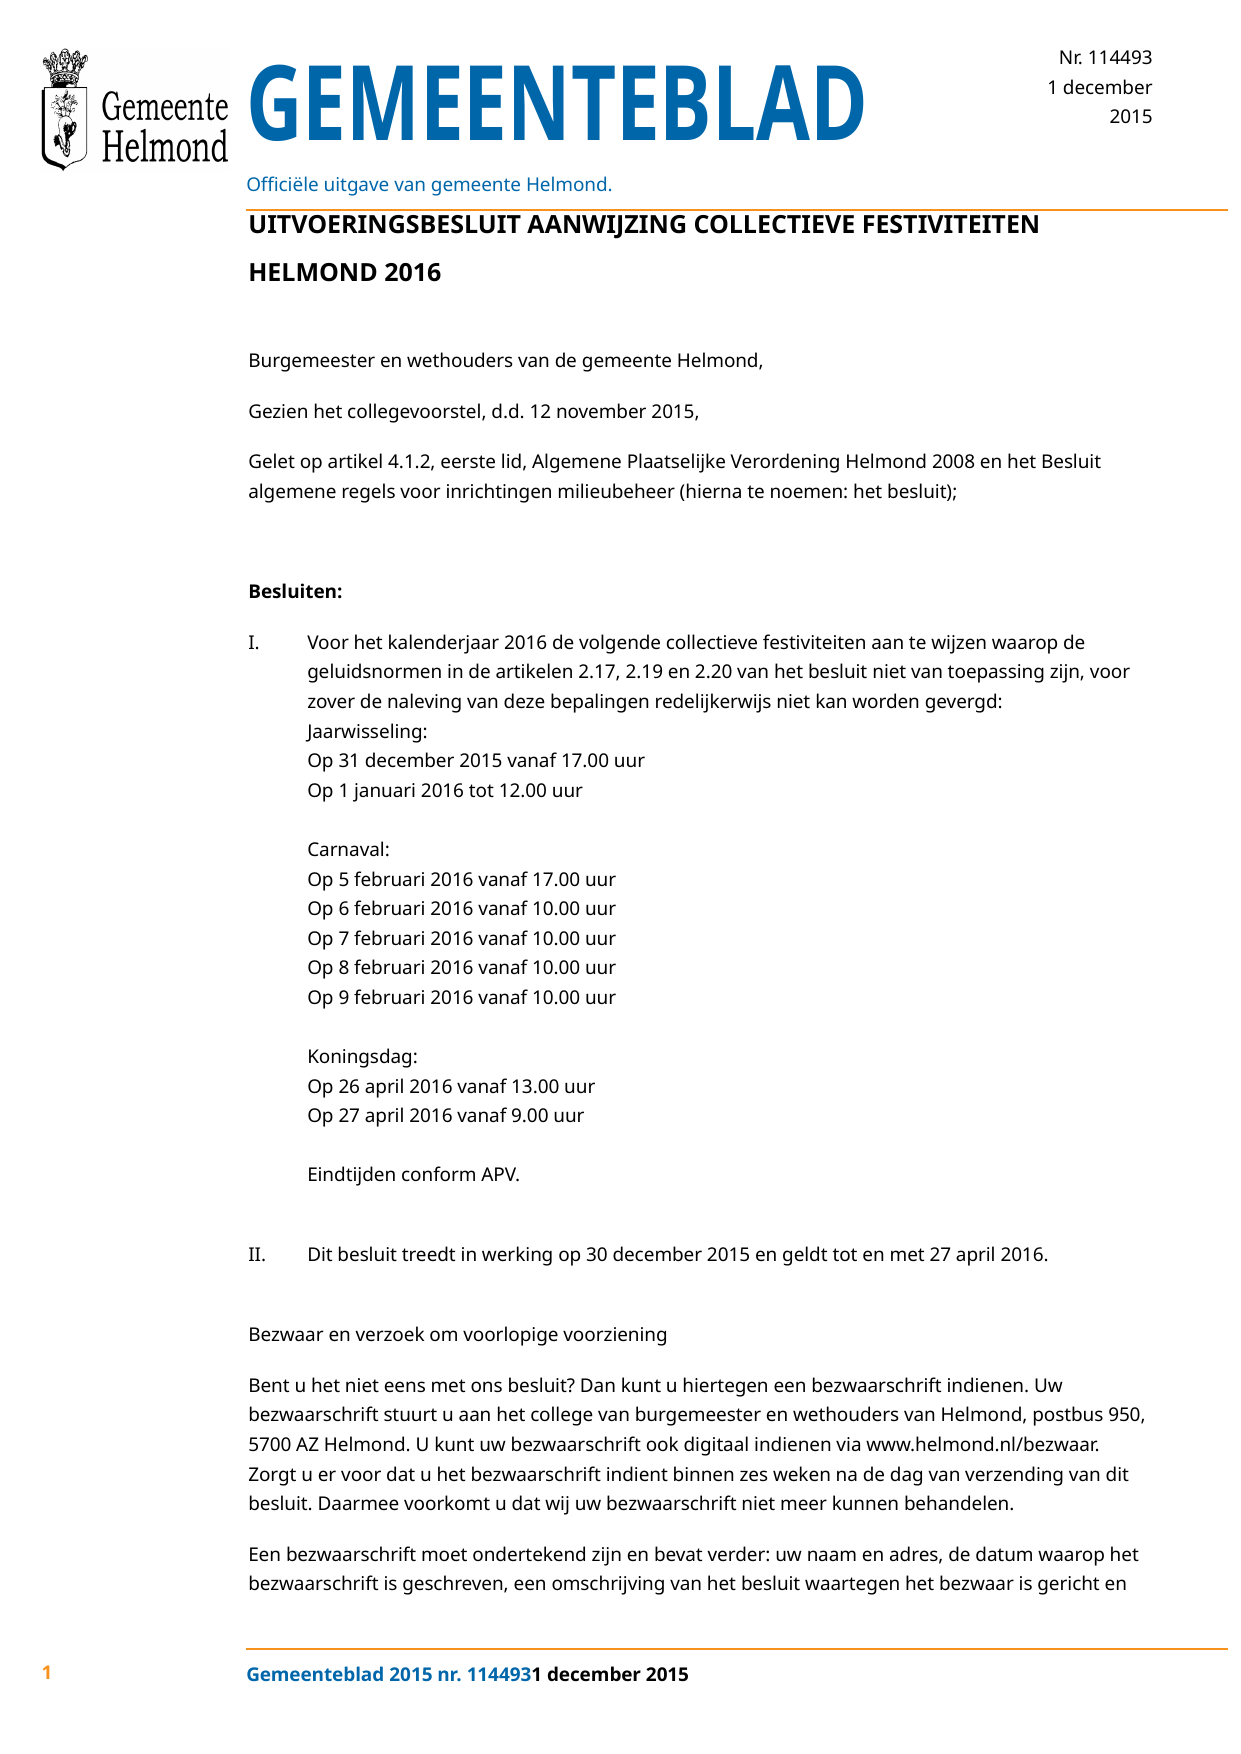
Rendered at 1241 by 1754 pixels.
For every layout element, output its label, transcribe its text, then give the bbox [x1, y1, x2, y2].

text Burgemeester en wethouders van de gemeente Helmond, [248, 347, 1152, 373]
list Op 31 december 2015 vanaf 17.00 uur [248, 747, 1152, 773]
list Op 6 februari 2016 vanaf 10.00 uur [248, 895, 1152, 921]
list Voor het kalenderjaar 2016 de volgende collectieve festiviteiten aan te wijzen waarop de geluidsnormen in de artikelen 2.17, 2.19 en 2.20 van het besluit niet van toepassing zijn, voor zover de naleving van deze bepalingen redelijkerwijs niet kan worden gevergd: [248, 629, 1152, 714]
text Bent u het niet eens met ons besluit? Dan kunt u hiertegen een bezwaarschrift indienen. Uw bezwaarschrift stuurt u aan het college van burgemeester en wethouders van Helmond, postbus 950, 5700 AZ Helmond. U kunt uw bezwaarschrift ook digitaal indienen via www.helmond.nl/bezwaar. Zorgt u er voor dat u het bezwaarschrift indient binnen zes weken na de dag van verzending van dit besluit. Daarmee voorkomt u dat wij uw bezwaarschrift niet meer kunnen behandelen. [248, 1372, 1152, 1516]
list Op 26 april 2016 vanaf 13.00 uur [248, 1073, 1152, 1099]
text Een bezwaarschrift moet ondertekend zijn en bevat verder: uw naam en adres, de datum waarop het bezwaarschrift is geschreven, een omschrijving van het besluit waartegen het bezwaar is gericht en [248, 1541, 1152, 1596]
list Jaarwisseling: [248, 718, 1152, 744]
list Op 9 februari 2016 vanaf 10.00 uur [248, 984, 1152, 1010]
list Koningsdag: [248, 1043, 1152, 1069]
text Bezwaar en verzoek om voorlopige voorziening [248, 1322, 1152, 1347]
text Gelet op artikel 4.1.2, eerste lid, Algemene Plaatselijke Verordening Helmond 2008 en het Besluit algemene regels voor inrichtingen milieubeheer (hierna te noemen: het besluit); [248, 448, 1152, 504]
text UITVOERINGSBESLUIT AANWIJZING COLLECTIEVE FESTIVITEITEN HELMOND 2016 [248, 211, 1152, 288]
list Op 7 februari 2016 vanaf 10.00 uur [248, 925, 1152, 951]
text Gezien het collegevoorstel, d.d. 12 november 2015, [248, 398, 1152, 424]
list Op 8 februari 2016 vanaf 10.00 uur [248, 954, 1152, 980]
list Carnaval: [248, 836, 1152, 862]
list Op 1 januari 2016 tot 12.00 uur [248, 777, 1152, 803]
picture [41, 47, 231, 172]
text Besluiten: [248, 579, 1152, 604]
list Dit besluit treedt in werking op 30 december 2015 en geldt tot en met 27 april 2016. [248, 1242, 1152, 1267]
list Op 5 februari 2016 vanaf 17.00 uur [248, 866, 1152, 892]
list Eindtijden conform APV. [248, 1162, 1152, 1187]
list Op 27 april 2016 vanaf 9.00 uur [248, 1102, 1152, 1128]
